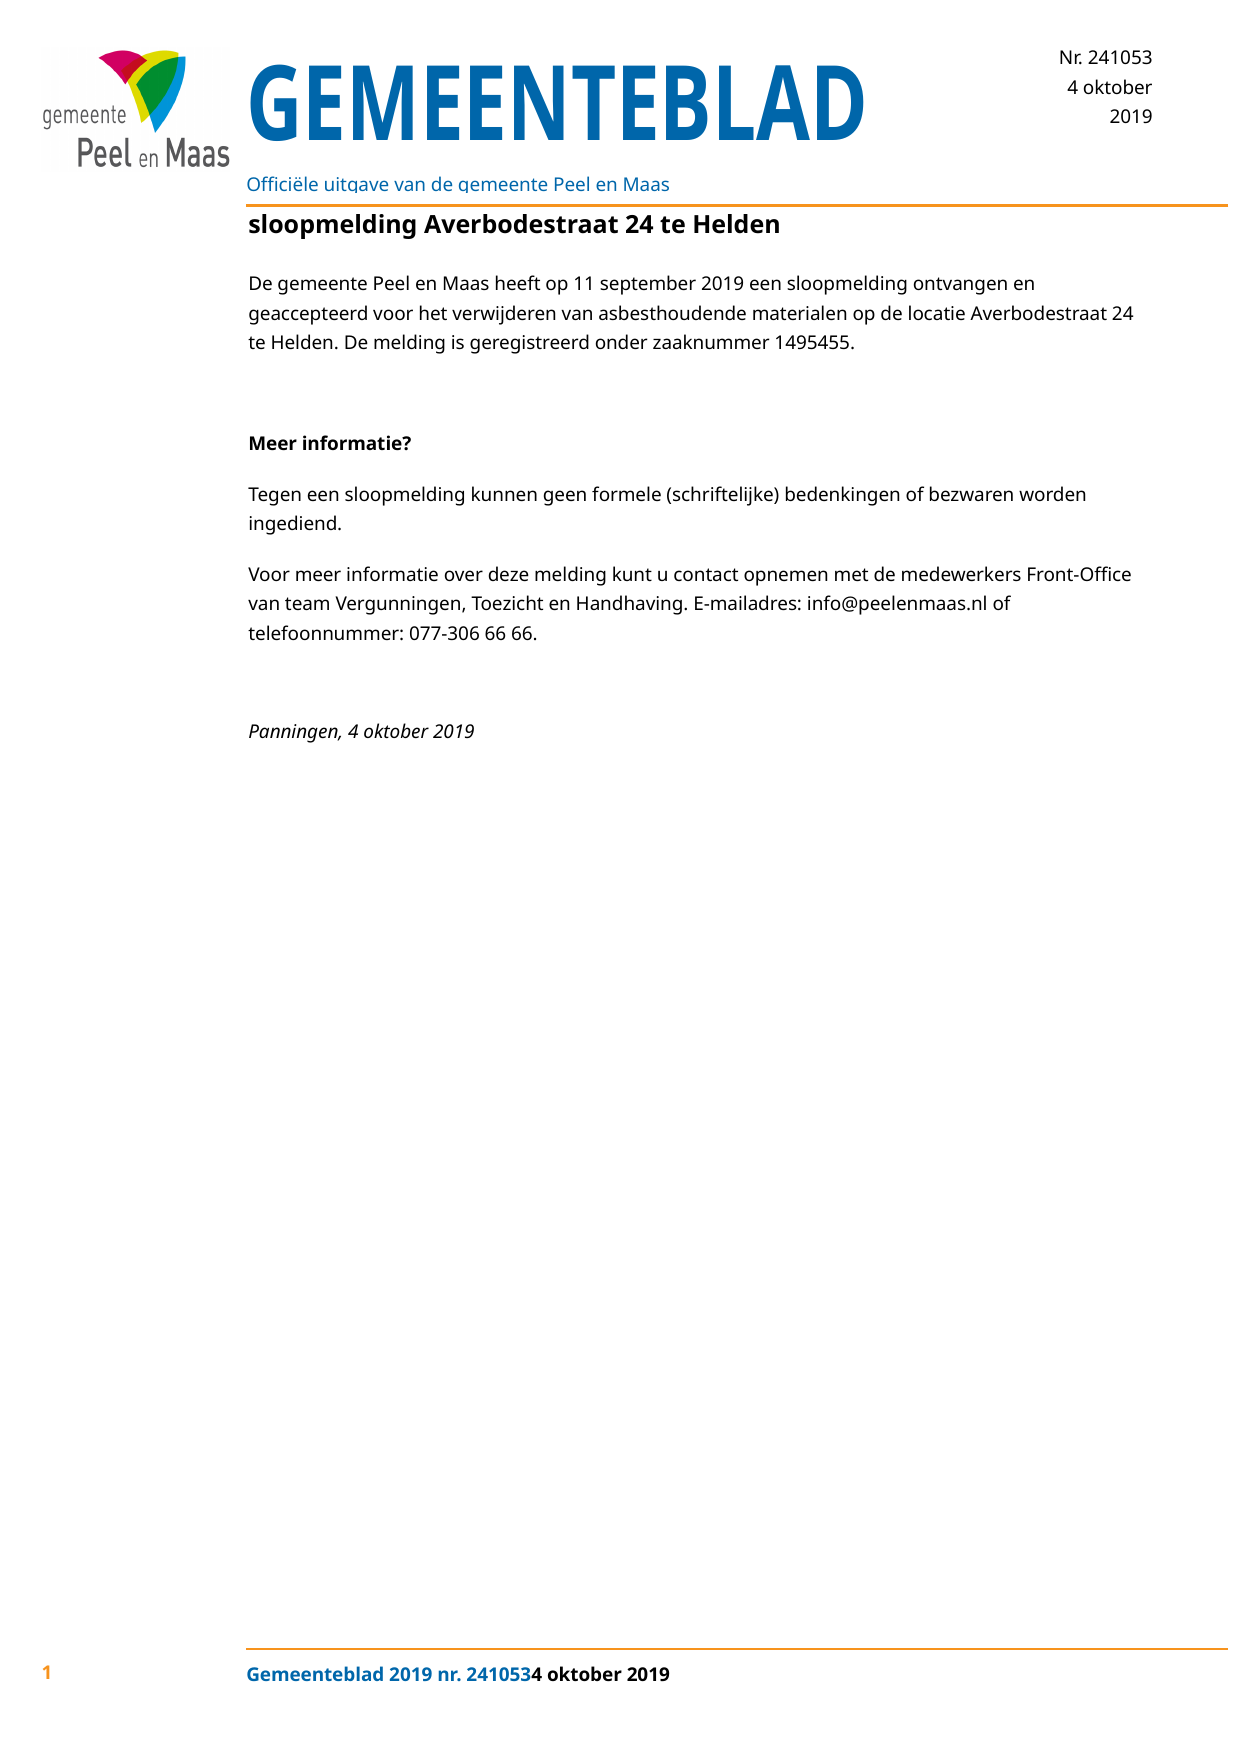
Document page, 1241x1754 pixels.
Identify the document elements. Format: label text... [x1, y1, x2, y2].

text sloopmelding Averbodestraat 24 te Helden [248, 207, 1152, 241]
text Tegen een sloopmelding kunnen geen formele (schriftelijke) bedenkingen of bezwaren worden ingediend. [248, 481, 1152, 536]
text Meer informatie? [248, 430, 1152, 456]
text De gemeente Peel en Maas heeft op 11 september 2019 een sloopmelding ontvangen en geaccepteerd voor het verwijderen van asbesthoudende materialen op de locatie Averbodestraat 24 te Helden. De melding is geregistreerd onder zaaknummer 1495455. [248, 270, 1152, 355]
text Voor meer informatie over deze melding kunt u contact opnemen met de medewerkers Front-Office van team Vergunningen, Toezicht en Handhaving. E-mailadres: info@peelenmaas.nl of telefoonnummer: 077-306 66 66. [248, 561, 1152, 646]
picture [41, 47, 231, 172]
text Panningen, 4 oktober 2019 [248, 718, 1152, 744]
